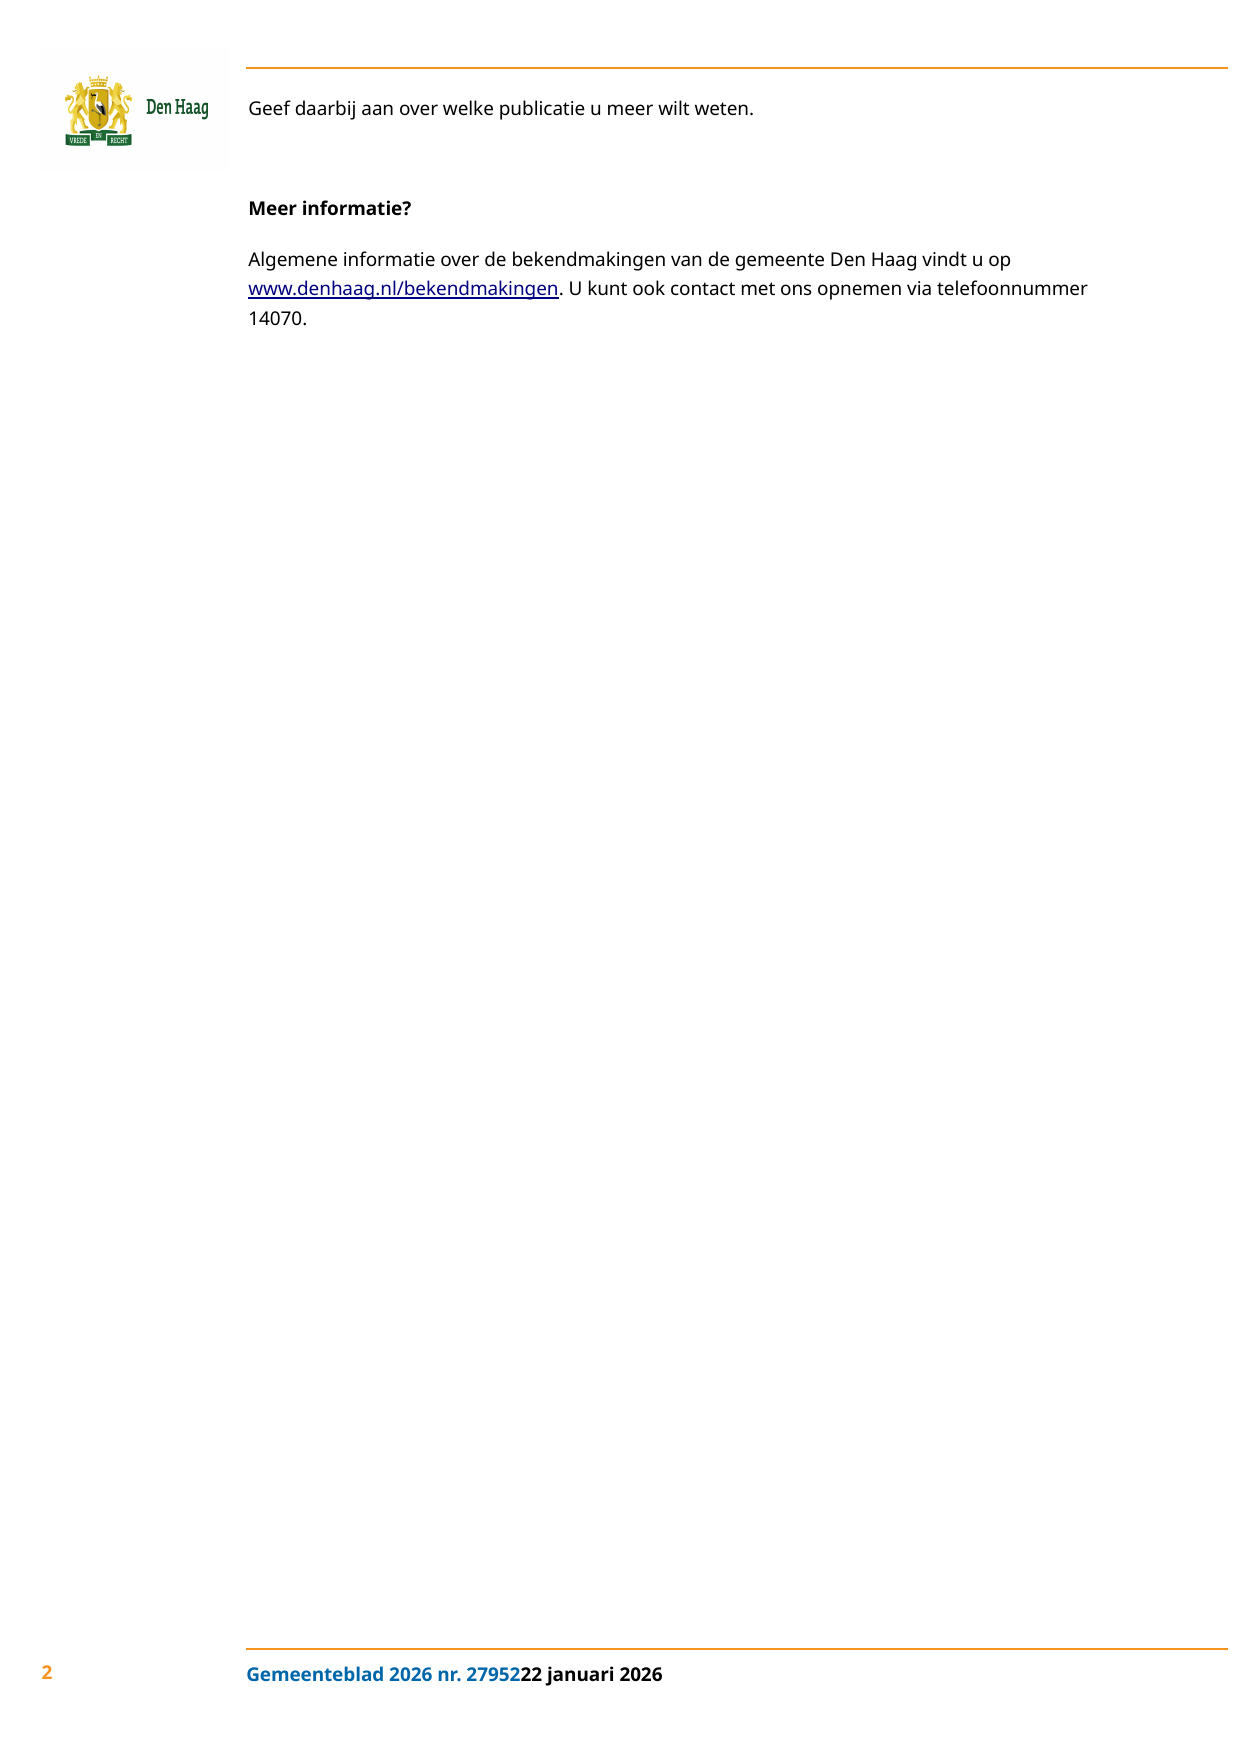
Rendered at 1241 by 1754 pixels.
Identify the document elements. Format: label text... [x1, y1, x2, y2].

text Meer informatie? [248, 196, 1152, 221]
picture [41, 47, 231, 172]
text Algemene informatie over de bekendmakingen van de gemeente Den Haag vindt u op www.denhaag.nl/bekendmakingen. U kunt ook contact met ons opnemen via telefoonnummer 14070. [248, 246, 1152, 331]
text Geef daarbij aan over welke publicatie u meer wilt weten. [248, 95, 1152, 121]
